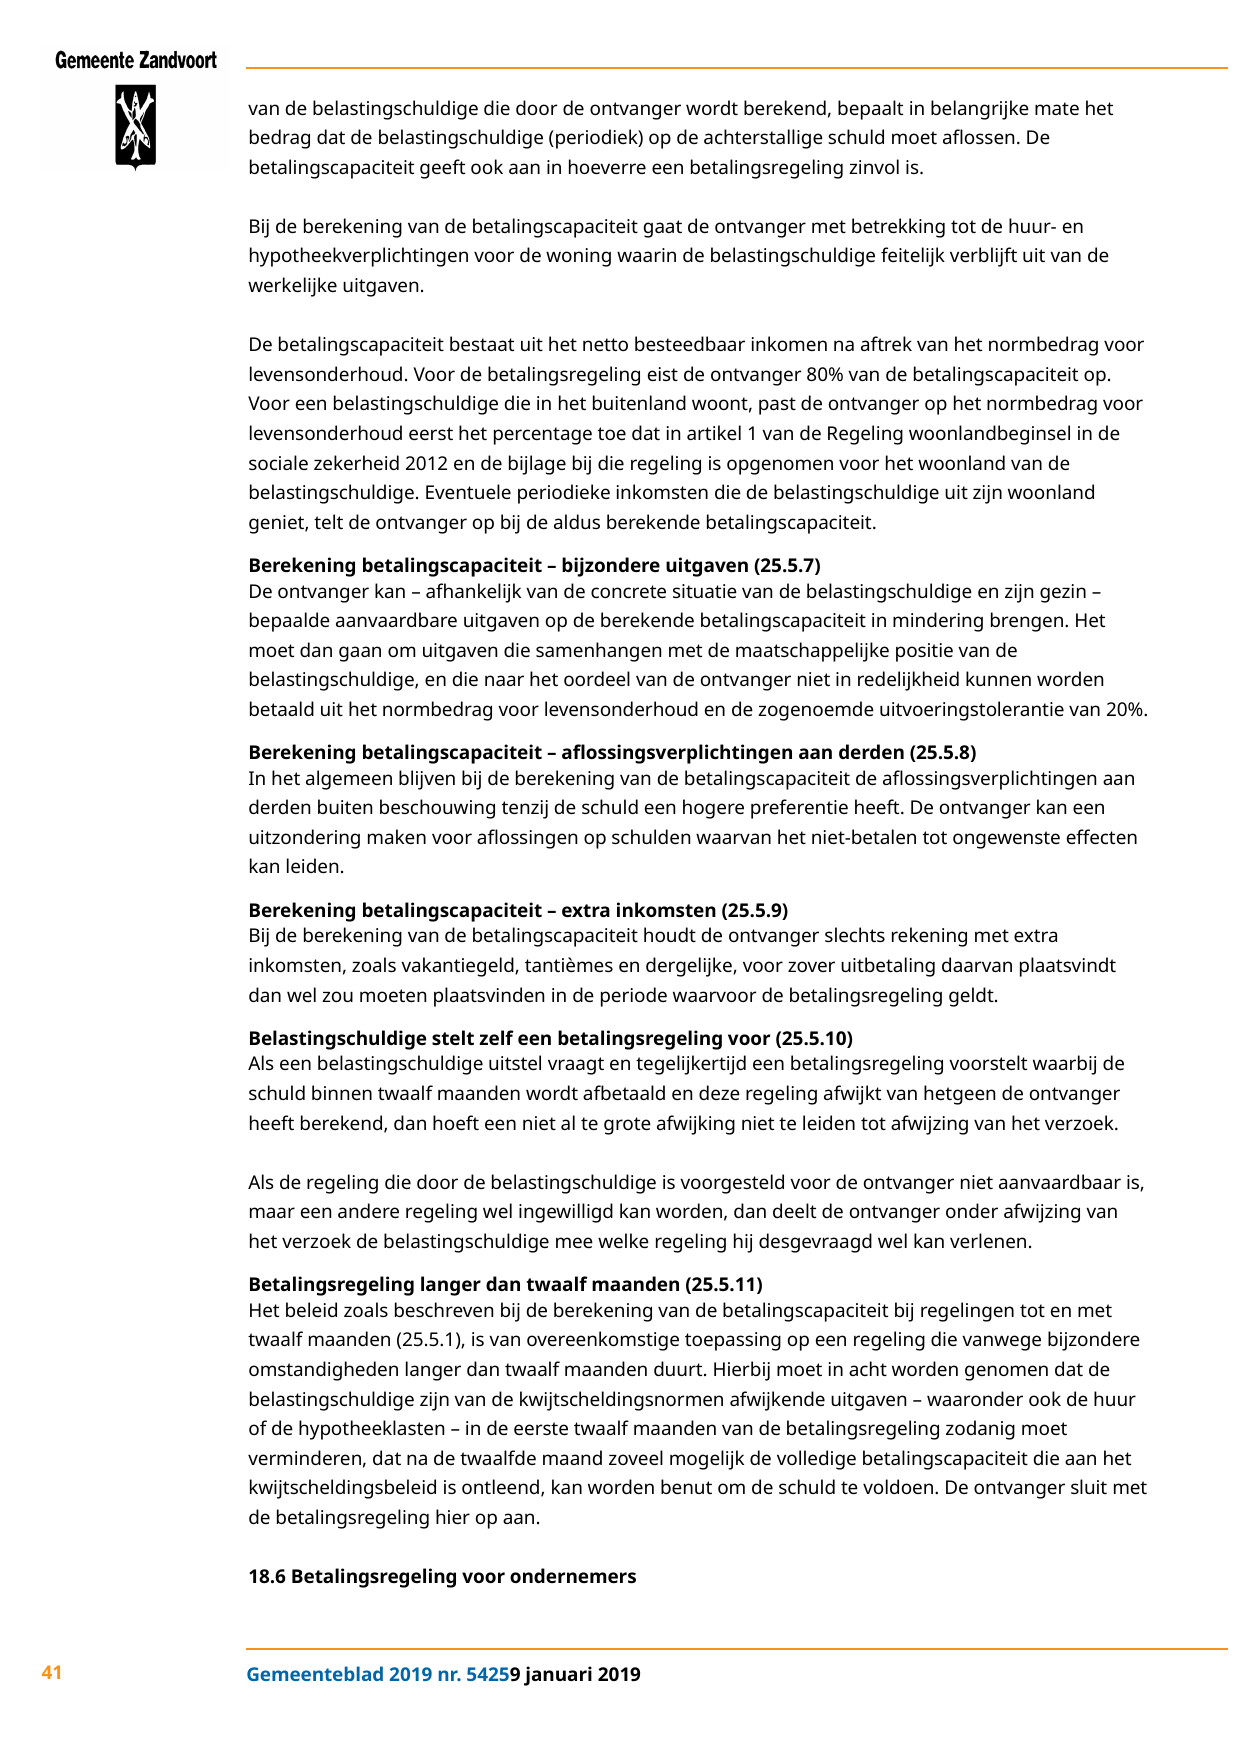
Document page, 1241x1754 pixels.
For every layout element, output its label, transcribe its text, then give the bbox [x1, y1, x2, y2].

text Betalingsregeling langer dan twaalf maanden (25.5.11) [248, 1271, 1152, 1297]
text De betalingscapaciteit bestaat uit het netto besteedbaar inkomen na aftrek van het normbedrag voor levensonderhoud. Voor de betalingsregeling eist de ontvanger 80% van de betalingscapaciteit op. Voor een belastingschuldige die in het buitenland woont, past de ontvanger op het normbedrag voor levensonderhoud eerst het percentage toe dat in artikel 1 van de Regeling woonlandbeginsel in de sociale zekerheid 2012 en de bijlage bij die regeling is opgenomen voor het woonland van de belastingschuldige. Eventuele periodieke inkomsten die de belastingschuldige uit zijn woonland geniet, telt de ontvanger op bij de aldus berekende betalingscapaciteit. [248, 331, 1152, 535]
text Berekening betalingscapaciteit – bijzondere uitgaven (25.5.7) [248, 552, 1152, 578]
text De ontvanger kan – afhankelijk van de concrete situatie van de belastingschuldige en zijn gezin – bepaalde aanvaardbare uitgaven op de berekende betalingscapaciteit in mindering brengen. Het moet dan gaan om uitgaven die samenhangen met de maatschappelijke positie van de belastingschuldige, en die naar het oordeel van de ontvanger niet in redelijkheid kunnen worden betaald uit het normbedrag voor levensonderhoud en de zogenoemde uitvoeringstolerantie van 20%. [248, 578, 1152, 722]
text Berekening betalingscapaciteit – extra inkomsten (25.5.9) [248, 897, 1152, 923]
text In het algemeen blijven bij de berekening van de betalingscapaciteit de aflossingsverplichtingen aan derden buiten beschouwing tenzij de schuld een hogere preferentie heeft. De ontvanger kan een uitzondering maken voor aflossingen op schulden waarvan het niet-betalen tot ongewenste effecten kan leiden. [248, 765, 1152, 879]
picture [41, 47, 231, 172]
text 18.6 Betalingsregeling voor ondernemers [248, 1563, 1152, 1589]
text Als een belastingschuldige uitstel vraagt en tegelijkertijd een betalingsregeling voorstelt waarbij de schuld binnen twaalf maanden wordt afbetaald en deze regeling afwijkt van hetgeen de ontvanger heeft berekend, dan hoeft een niet al te grote afwijking niet te leiden tot afwijzing van het verzoek. [248, 1051, 1152, 1136]
text Bij de berekening van de betalingscapaciteit gaat de ontvanger met betrekking tot de huur- en hypotheekverplichtingen voor de woning waarin de belastingschuldige feitelijk verblijft uit van de werkelijke uitgaven. [248, 213, 1152, 298]
text Als de regeling die door de belastingschuldige is voorgesteld voor de ontvanger niet aanvaardbaar is, maar een andere regeling wel ingewilligd kan worden, dan deelt de ontvanger onder afwijzing van het verzoek de belastingschuldige mee welke regeling hij desgevraagd wel kan verlenen. [248, 1169, 1152, 1254]
text van de belastingschuldige die door de ontvanger wordt berekend, bepaalt in belangrijke mate het bedrag dat de belastingschuldige (periodiek) op de achterstallige schuld moet aflossen. De betalingscapaciteit geeft ook aan in hoeverre een betalingsregeling zinvol is. [248, 95, 1152, 180]
text Belastingschuldige stelt zelf een betalingsregeling voor (25.5.10) [248, 1025, 1152, 1051]
text Bij de berekening van de betalingscapaciteit houdt de ontvanger slechts rekening met extra inkomsten, zoals vakantiegeld, tantièmes en dergelijke, voor zover uitbetaling daarvan plaatsvindt dan wel zou moeten plaatsvinden in de periode waarvoor de betalingsregeling geldt. [248, 923, 1152, 1007]
text Berekening betalingscapaciteit – aflossingsverplichtingen aan derden (25.5.8) [248, 739, 1152, 765]
text Het beleid zoals beschreven bij de berekening van de betalingscapaciteit bij regelingen tot en met twaalf maanden (25.5.1), is van overeenkomstige toepassing op een regeling die vanwege bijzondere omstandigheden langer dan twaalf maanden duurt. Hierbij moet in acht worden genomen dat de belastingschuldige zijn van de kwijtscheldingsnormen afwijkende uitgaven – waaronder ook de huur of de hypotheeklasten – in de eerste twaalf maanden van de betalingsregeling zodanig moet verminderen, dat na de twaalfde maand zoveel mogelijk de volledige betalingscapaciteit die aan het kwijtscheldingsbeleid is ontleend, kan worden benut om de schuld te voldoen. De ontvanger sluit met de betalingsregeling hier op aan. [248, 1297, 1152, 1530]
